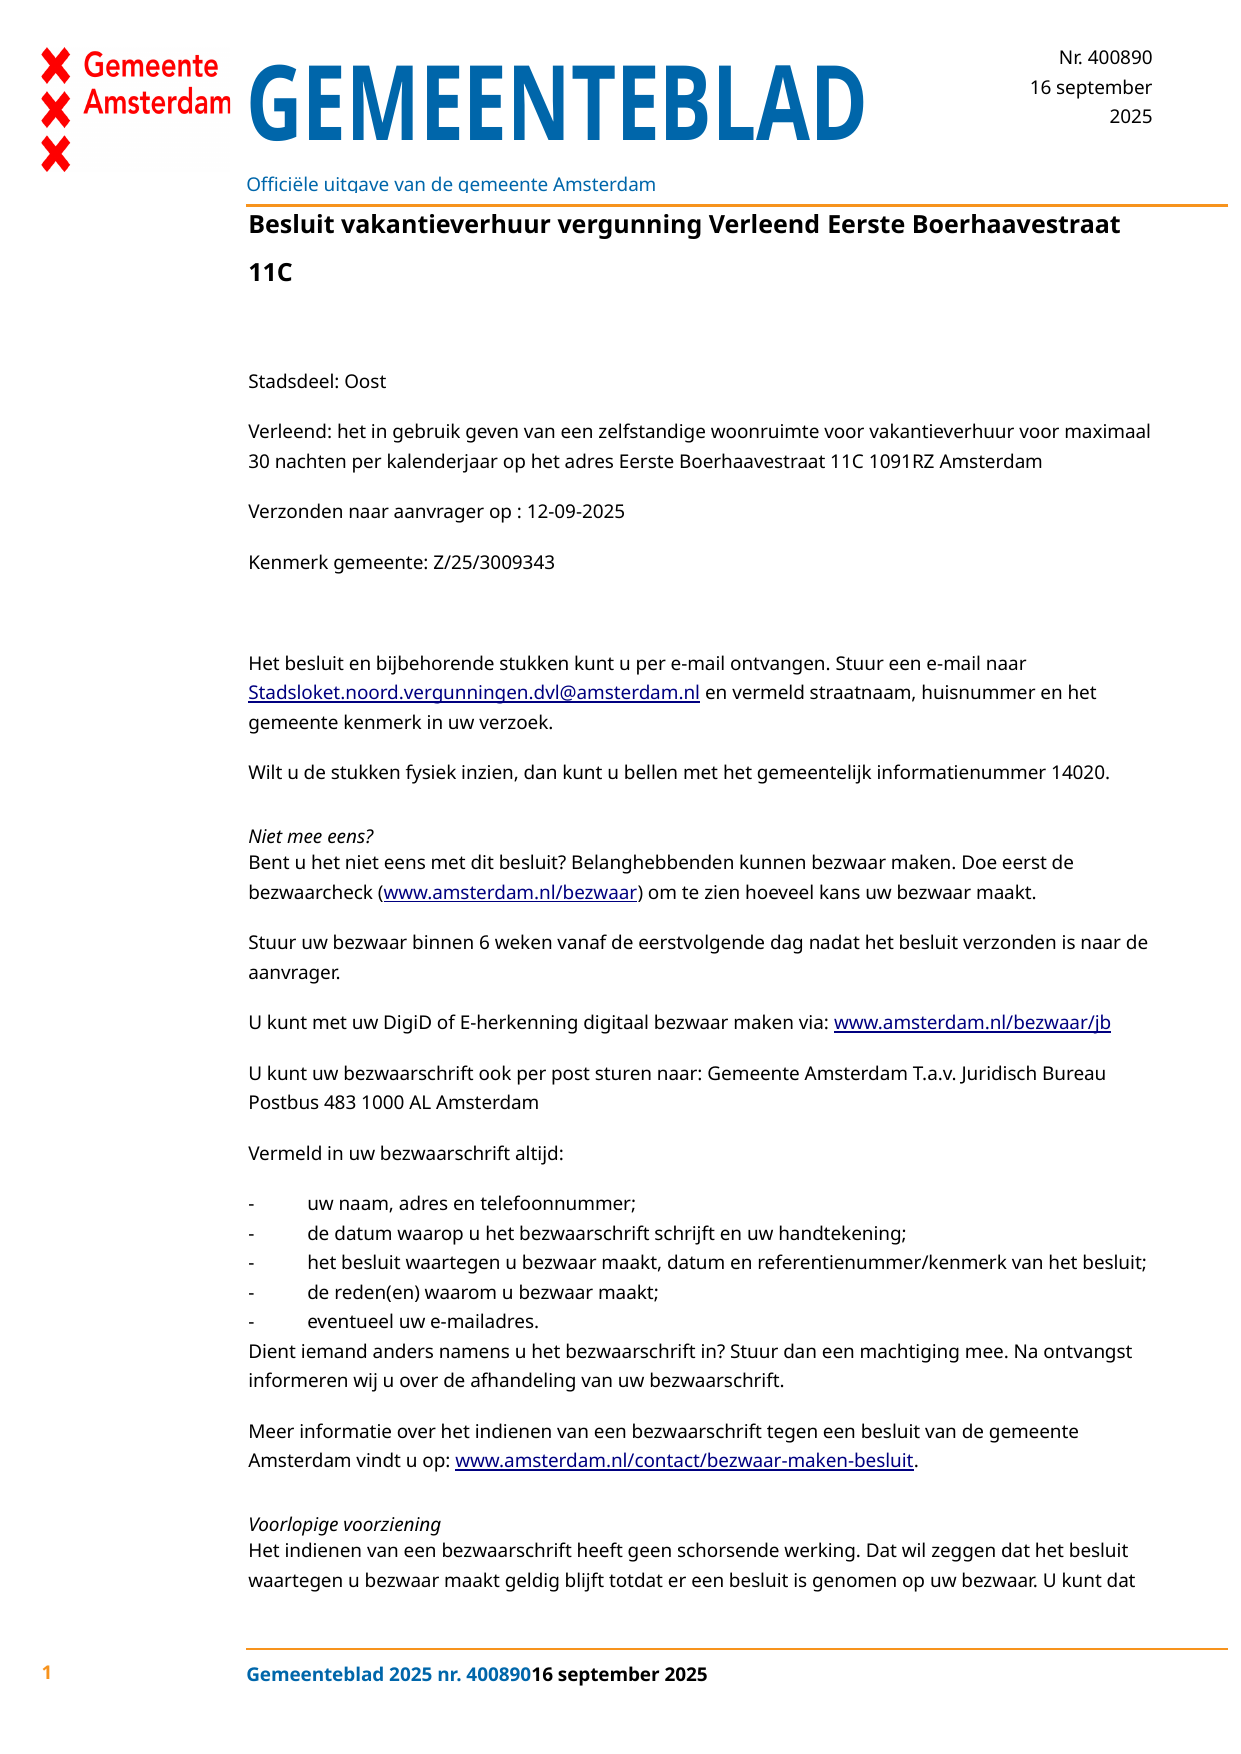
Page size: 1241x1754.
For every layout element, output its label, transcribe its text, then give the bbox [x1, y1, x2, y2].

picture [41, 47, 231, 172]
text Kenmerk gemeente: Z/25/3009343 [248, 549, 1152, 575]
text Het indienen van een bezwaarschrift heeft geen schorsende werking. Dat wil zeggen dat het besluit waartegen u bezwaar maakt geldig blijft totdat er een besluit is genomen op uw bezwaar. U kunt dat [248, 1537, 1152, 1593]
list het besluit waartegen u bezwaar maakt, datum en referentienummer/kenmerk van het besluit; [248, 1249, 1152, 1275]
text Voorlopige voorziening [248, 1512, 1152, 1537]
text Niet mee eens? [248, 823, 1152, 849]
text Vermeld in uw bezwaarschrift altijd: [248, 1140, 1152, 1165]
list eventueel uw e-mailadres. [248, 1308, 1152, 1334]
text U kunt uw bezwaarschrift ook per post sturen naar: Gemeente Amsterdam T.a.v. Juridisch Bureau Postbus 483 1000 AL Amsterdam [248, 1060, 1152, 1115]
list de datum waarop u het bezwaarschrift schrijft en uw handtekening; [248, 1220, 1152, 1245]
text Verleend: het in gebruik geven van een zelfstandige woonruimte voor vakantieverhuur voor maximaal 30 nachten per kalenderjaar op het adres Eerste Boerhaavestraat 11C 1091RZ Amsterdam [248, 419, 1152, 474]
text Wilt u de stukken fysiek inzien, dan kunt u bellen met het gemeentelijk informatienummer 14020. [248, 759, 1152, 785]
text Dient iemand anders namens u het bezwaarschrift in? Stuur dan een machtiging mee. Na ontvangst informeren wij u over de afhandeling van uw bezwaarschrift. [248, 1338, 1152, 1393]
text Verzonden naar aanvrager op : 12-09-2025 [248, 499, 1152, 524]
text Stadsdeel: Oost [248, 368, 1152, 394]
list de reden(en) waarom u bezwaar maakt; [248, 1279, 1152, 1304]
text Stuur uw bezwaar binnen 6 weken vanaf de eerstvolgende dag nadat het besluit verzonden is naar de aanvrager. [248, 929, 1152, 984]
text Het besluit en bijbehorende stukken kunt u per e-mail ontvangen. Stuur een e-mail naar Stadsloket.noord.vergunningen.dvl@amsterdam.nl en vermeld straatnaam, huisnummer en het gemeente kenmerk in uw verzoek. [248, 650, 1152, 735]
text Besluit vakantieverhuur vergunning Verleend Eerste Boerhaavestraat 11C [248, 207, 1152, 288]
text U kunt met uw DigiD of E-herkenning digitaal bezwaar maken via: www.amsterdam.nl/bezwaar/jb [248, 1009, 1152, 1035]
list uw naam, adres en telefoonnummer; [248, 1190, 1152, 1216]
text Bent u het niet eens met dit besluit? Belanghebbenden kunnen bezwaar maken. Doe eerst de bezwaarcheck (www.amsterdam.nl/bezwaar) om te zien hoeveel kans uw bezwaar maakt. [248, 849, 1152, 904]
text Meer informatie over het indienen van een bezwaarschrift tegen een besluit van de gemeente Amsterdam vindt u op: www.amsterdam.nl/contact/bezwaar-maken-besluit. [248, 1418, 1152, 1473]
